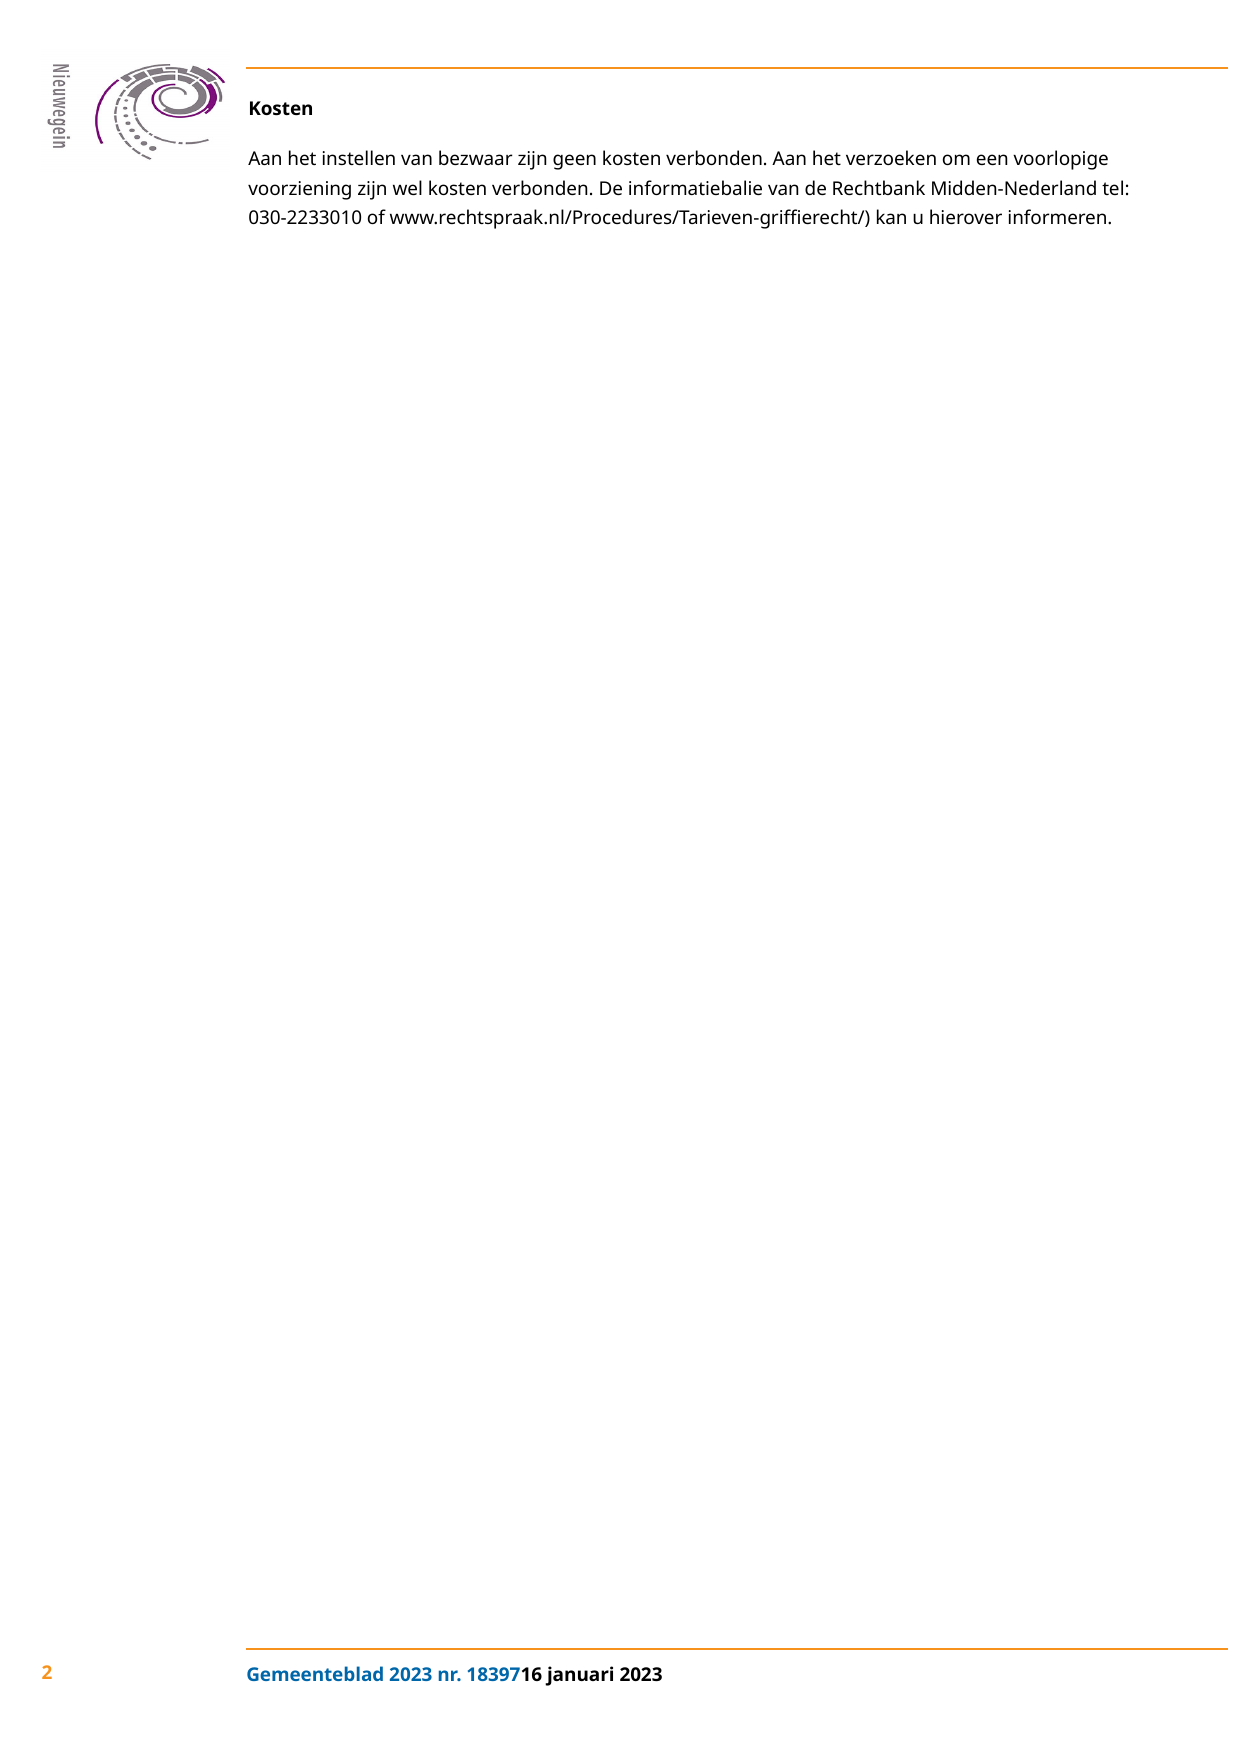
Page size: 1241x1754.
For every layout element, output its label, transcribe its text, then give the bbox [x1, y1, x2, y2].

picture [41, 47, 231, 172]
text Kosten [248, 95, 1152, 121]
text Aan het instellen van bezwaar zijn geen kosten verbonden. Aan het verzoeken om een voorlopige voorziening zijn wel kosten verbonden. De informatiebalie van de Rechtbank Midden-Nederland tel: 030-2233010 of www.rechtspraak.nl/Procedures/Tarieven-griffierecht/) kan u hierover informeren. [248, 145, 1152, 230]
